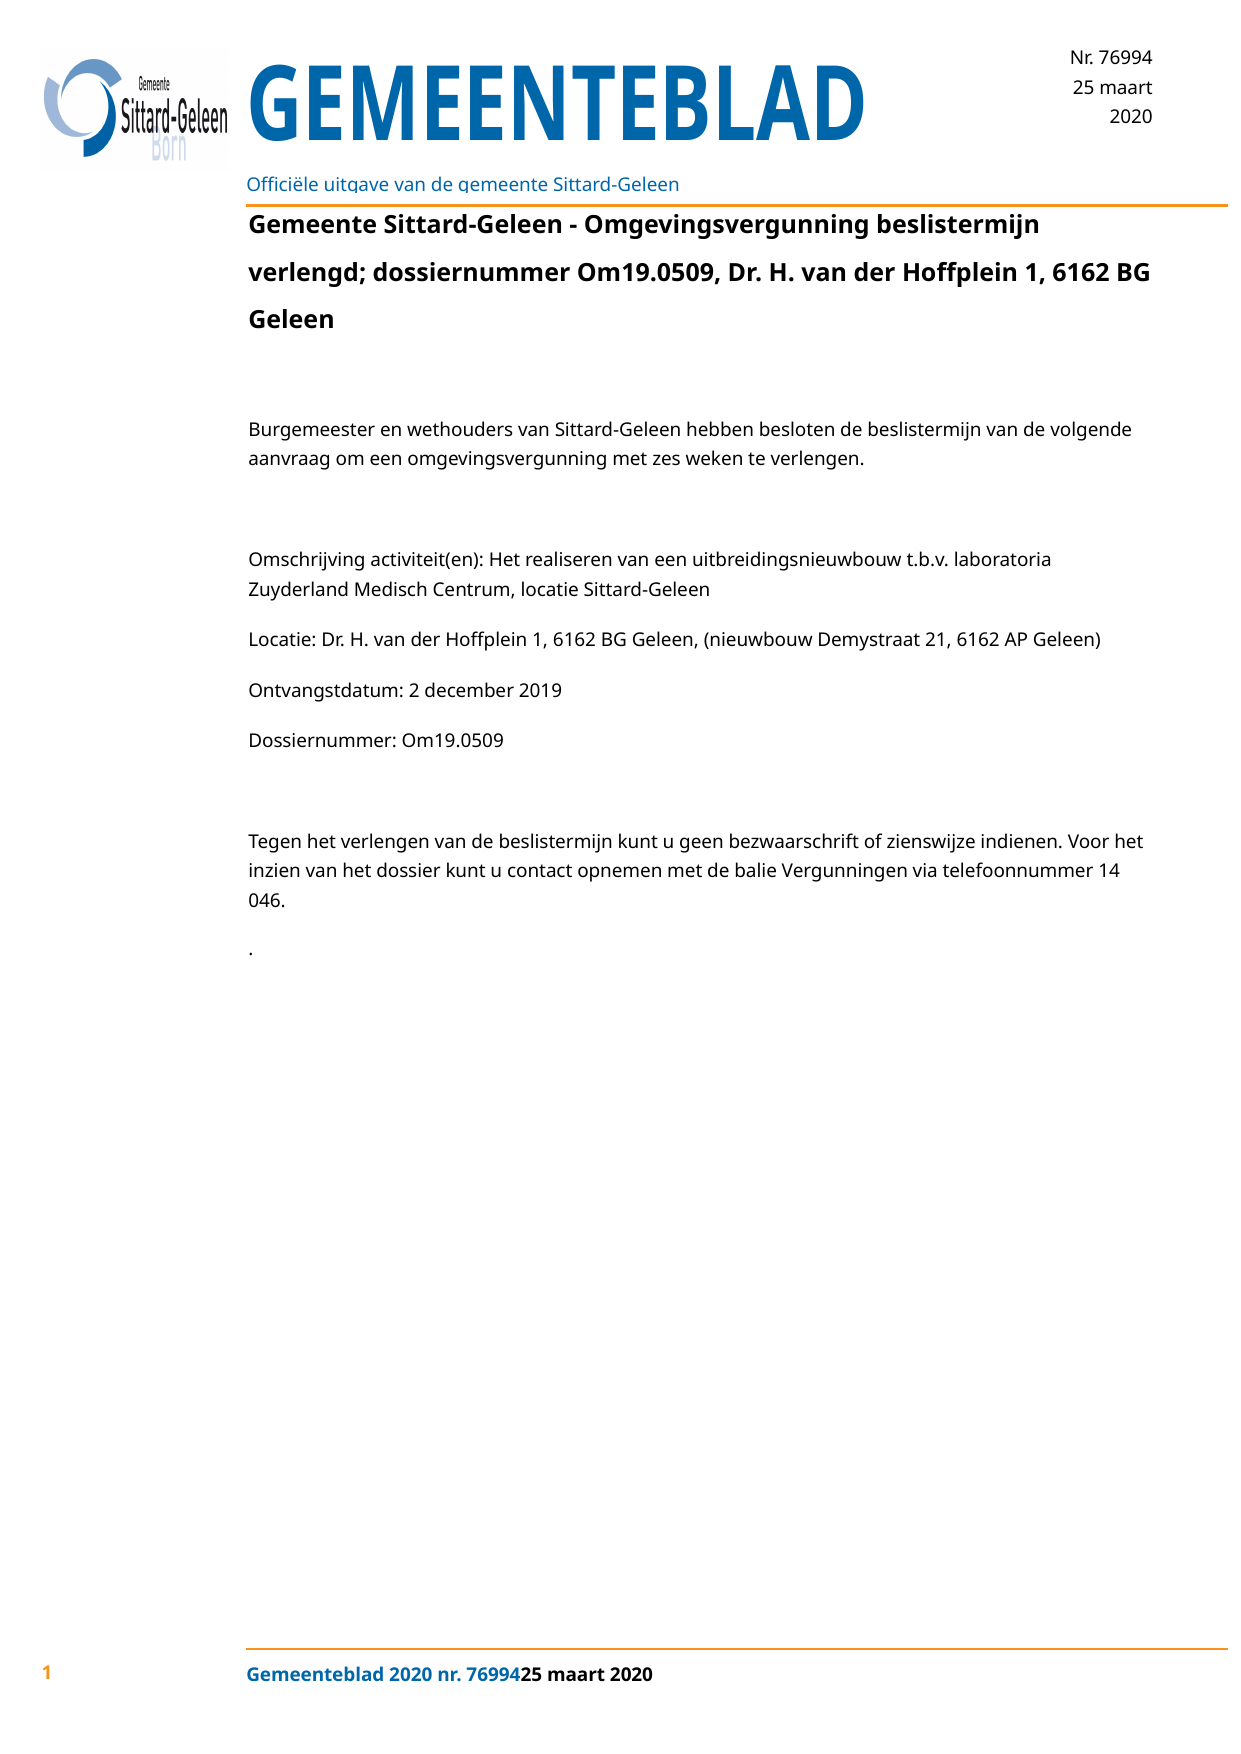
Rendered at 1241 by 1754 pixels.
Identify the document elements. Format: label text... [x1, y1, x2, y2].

text Dossiernummer: Om19.0509 [248, 727, 1152, 753]
picture [41, 47, 231, 172]
text Tegen het verlengen van de beslistermijn kunt u geen bezwaarschrift of zienswijze indienen. Voor het inzien van het dossier kunt u contact opnemen met de balie Vergunningen via telefoonnummer 14 046. [248, 828, 1152, 913]
text Ontvangstdatum: 2 december 2019 [248, 677, 1152, 702]
text Omschrijving activiteit(en): Het realiseren van een uitbreidingsnieuwbouw t.b.v. laboratoria Zuyderland Medisch Centrum, locatie Sittard-Geleen [248, 546, 1152, 602]
text Locatie: Dr. H. van der Hoffplein 1, 6162 BG Geleen, (nieuwbouw Demystraat 21, 6162 AP Geleen) [248, 626, 1152, 652]
text Burgemeester en wethouders van Sittard-Geleen hebben besloten de beslistermijn van de volgende aanvraag om een omgevingsvergunning met zes weken te verlengen. [248, 416, 1152, 471]
text Gemeente Sittard-Geleen - Omgevingsvergunning beslistermijn verlengd; dossiernummer Om19.0509, Dr. H. van der Hoffplein 1, 6162 BG Geleen [248, 207, 1152, 336]
text . [248, 935, 1152, 961]
